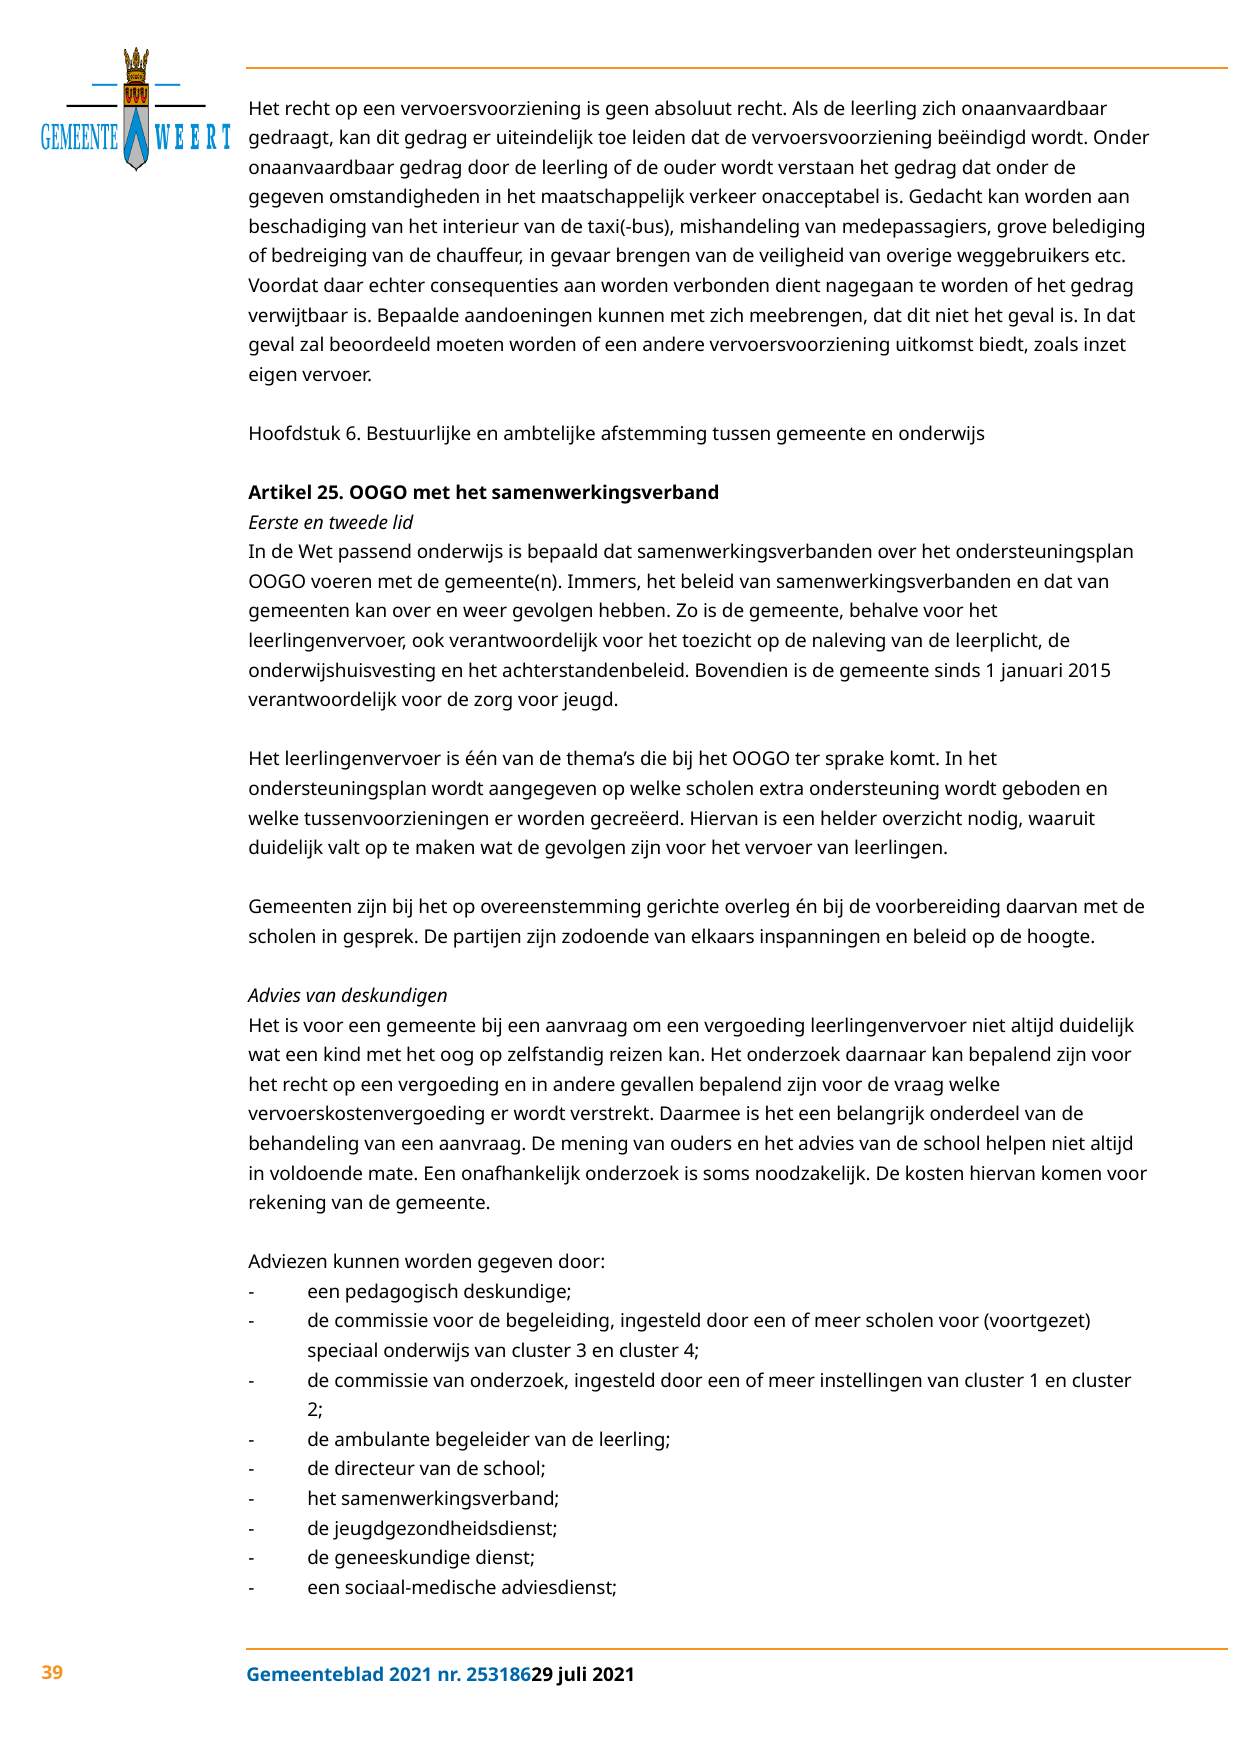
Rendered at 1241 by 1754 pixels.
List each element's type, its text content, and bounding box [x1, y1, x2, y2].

list een sociaal-medische adviesdienst; [248, 1574, 1152, 1600]
list een pedagogisch deskundige; [248, 1278, 1152, 1304]
text In de Wet passend onderwijs is bepaald dat samenwerkingsverbanden over het ondersteuningsplan OOGO voeren met de gemeente(n). Immers, het beleid van samenwerkingsverbanden en dat van gemeenten kan over en weer gevolgen hebben. Zo is de gemeente, behalve voor het leerlingenvervoer, ook verantwoordelijk voor het toezicht op de naleving van de leerplicht, de onderwijshuisvesting en het achterstandenbeleid. Bovendien is de gemeente sinds 1 januari 2015 verantwoordelijk voor de zorg voor jeugd. [248, 538, 1152, 712]
text Hoofdstuk 6. Bestuurlijke en ambtelijke afstemming tussen gemeente en onderwijs [248, 420, 1152, 446]
text Artikel 25. OOGO met het samenwerkingsverband [248, 479, 1152, 505]
list de commissie voor de begeleiding, ingesteld door een of meer scholen voor (voortgezet) speciaal onderwijs van cluster 3 en cluster 4; [248, 1308, 1152, 1363]
text Adviezen kunnen worden gegeven door: [248, 1248, 1152, 1274]
picture [41, 47, 231, 172]
list de geneeskundige dienst; [248, 1544, 1152, 1570]
list de commissie van onderzoek, ingesteld door een of meer instellingen van cluster 1 en cluster 2; [248, 1367, 1152, 1422]
list de directeur van de school; [248, 1456, 1152, 1481]
list het samenwerkingsverband; [248, 1485, 1152, 1511]
text Gemeenten zijn bij het op overeenstemming gerichte overleg én bij de voorbereiding daarvan met de scholen in gesprek. De partijen zijn zodoende van elkaars inspanningen en beleid op de hoogte. [248, 893, 1152, 949]
text Advies van deskundigen [248, 982, 1152, 1008]
list de ambulante begeleider van de leerling; [248, 1426, 1152, 1452]
text Het recht op een vervoersvoorziening is geen absoluut recht. Als de leerling zich onaanvaardbaar gedraagt, kan dit gedrag er uiteindelijk toe leiden dat de vervoersvoorziening beëindigd wordt. Onder onaanvaardbaar gedrag door de leerling of de ouder wordt verstaan het gedrag dat onder de gegeven omstandigheden in het maatschappelijk verkeer onacceptabel is. Gedacht kan worden aan beschadiging van het interieur van de taxi(-bus), mishandeling van medepassagiers, grove belediging of bedreiging van de chauffeur, in gevaar brengen van de veiligheid van overige weggebruikers etc. Voordat daar echter consequenties aan worden verbonden dient nagegaan te worden of het gedrag verwijtbaar is. Bepaalde aandoeningen kunnen met zich meebrengen, dat dit niet het geval is. In dat geval zal beoordeeld moeten worden of een andere vervoersvoorziening uitkomst biedt, zoals inzet eigen vervoer. [248, 95, 1152, 387]
list de jeugdgezondheidsdienst; [248, 1515, 1152, 1541]
text Het leerlingenvervoer is één van de thema’s die bij het OOGO ter sprake komt. In het ondersteuningsplan wordt aangegeven op welke scholen extra ondersteuning wordt geboden en welke tussenvoorzieningen er worden gecreëerd. Hiervan is een helder overzicht nodig, waaruit duidelijk valt op te maken wat de gevolgen zijn voor het vervoer van leerlingen. [248, 746, 1152, 860]
text Eerste en tweede lid [248, 509, 1152, 535]
text Het is voor een gemeente bij een aanvraag om een vergoeding leerlingenvervoer niet altijd duidelijk wat een kind met het oog op zelfstandig reizen kan. Het onderzoek daarnaar kan bepalend zijn voor het recht op een vergoeding en in andere gevallen bepalend zijn voor de vraag welke vervoerskostenvergoeding er wordt verstrekt. Daarmee is het een belangrijk onderdeel van de behandeling van een aanvraag. De mening van ouders en het advies van de school helpen niet altijd in voldoende mate. Een onafhankelijk onderzoek is soms noodzakelijk. De kosten hiervan komen voor rekening van de gemeente. [248, 1012, 1152, 1215]
